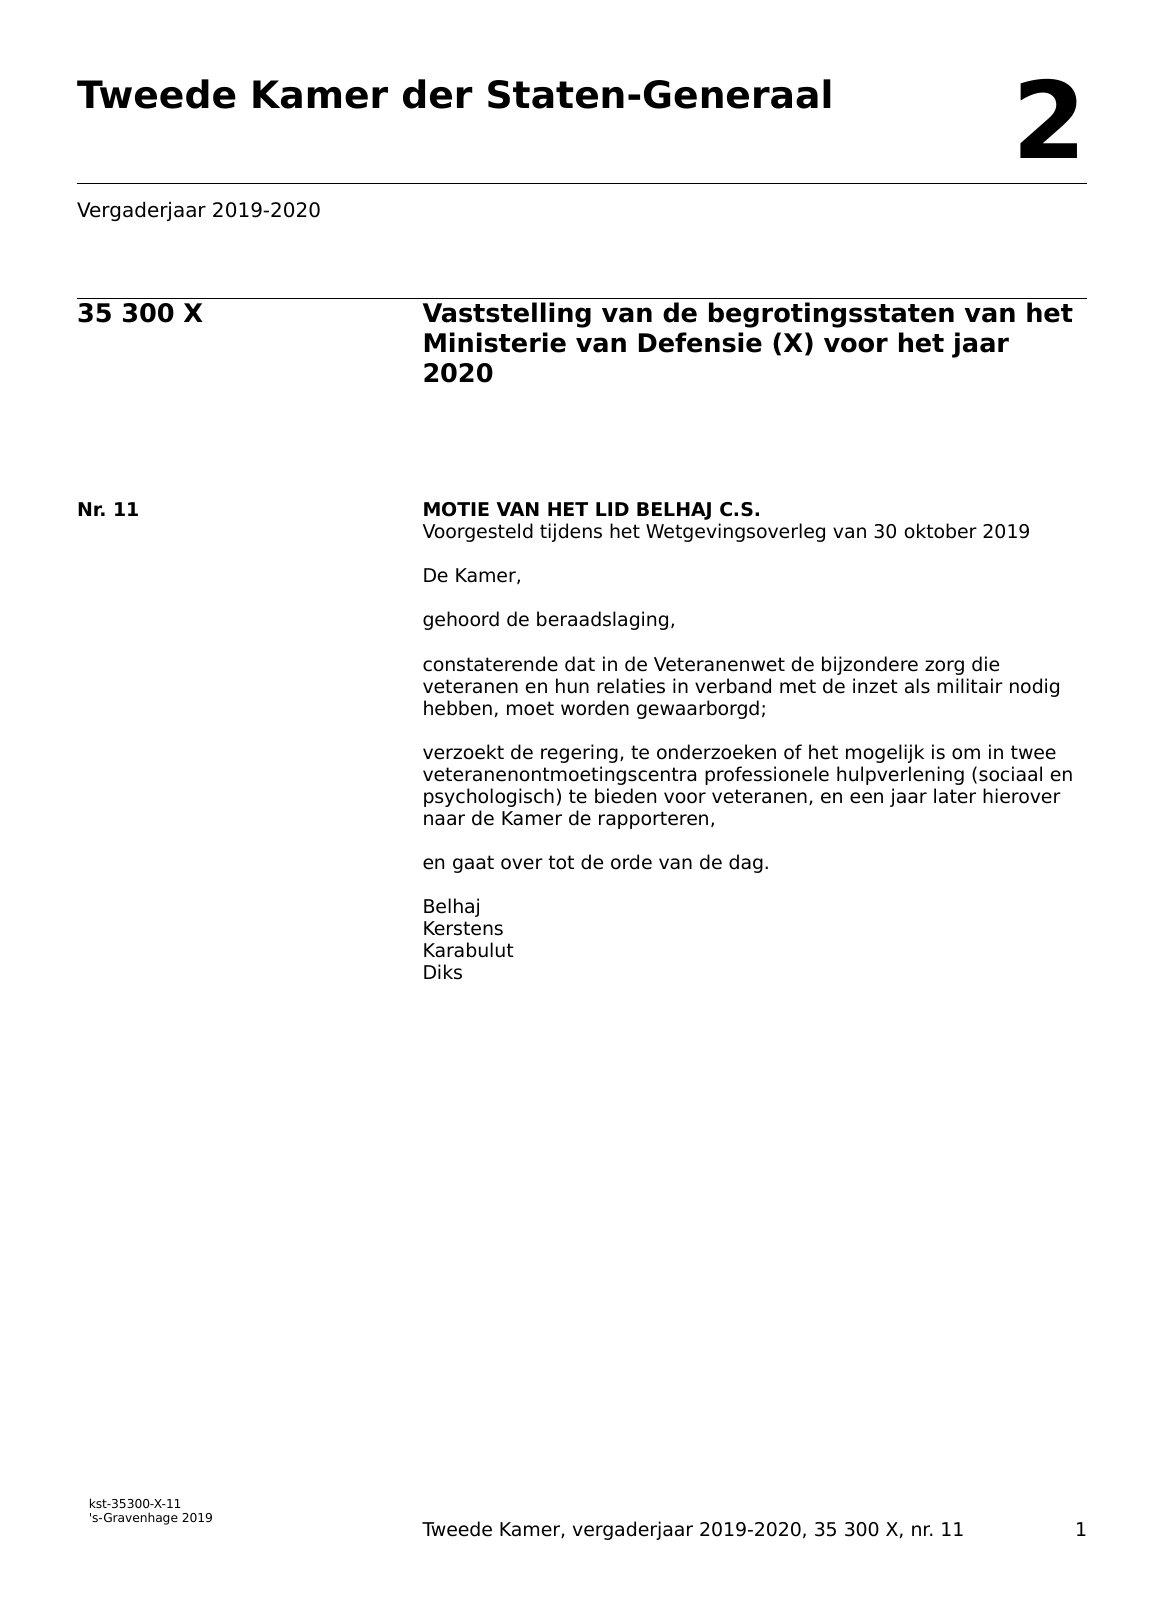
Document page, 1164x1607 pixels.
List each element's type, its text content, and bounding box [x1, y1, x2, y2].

text constaterende dat in de Veteranenwet de bijzondere zorg die veteranen en hun relaties in verband met de inzet als militair nodig hebben, moet worden gewaarborgd; [422, 653, 1087, 719]
text verzoekt de regering, te onderzoeken of het mogelijk is om in twee veteranenontmoetingscentra professionele hulpverlening (sociaal en psychologisch) te bieden voor veteranen, en een jaar later hierover naar de Kamer de rapporteren, [422, 742, 1087, 829]
text Voorgesteld tijdens het Wetgevingsoverleg van 30 oktober 2019 [422, 521, 1087, 543]
text Belhaj [422, 896, 1087, 918]
text kst-35300-X-11 [88, 1497, 323, 1511]
text gehoord de beraadslaging, [422, 609, 1087, 631]
table_header 2 [886, 59, 1087, 183]
text en gaat over tot de orde van de dag. [422, 852, 1087, 874]
text Karabulut [422, 940, 1087, 962]
text Kerstens [422, 918, 1087, 940]
subtitle Nr. 11 MOTIE VAN HET LID BELHAJ C.S. [77, 499, 1087, 521]
text 's-Gravenhage 2019 [88, 1511, 323, 1525]
table_cell Vergaderjaar 2019-2020 [77, 184, 1087, 298]
table_header Tweede Kamer der Staten-Generaal [77, 59, 886, 183]
text De Kamer, [422, 565, 1087, 587]
subtitle 35 300 X Vaststelling van de begrotingsstaten van het Ministerie van Defensie (X) voor het jaar 2020 [77, 299, 1087, 388]
text Diks [422, 962, 1087, 984]
